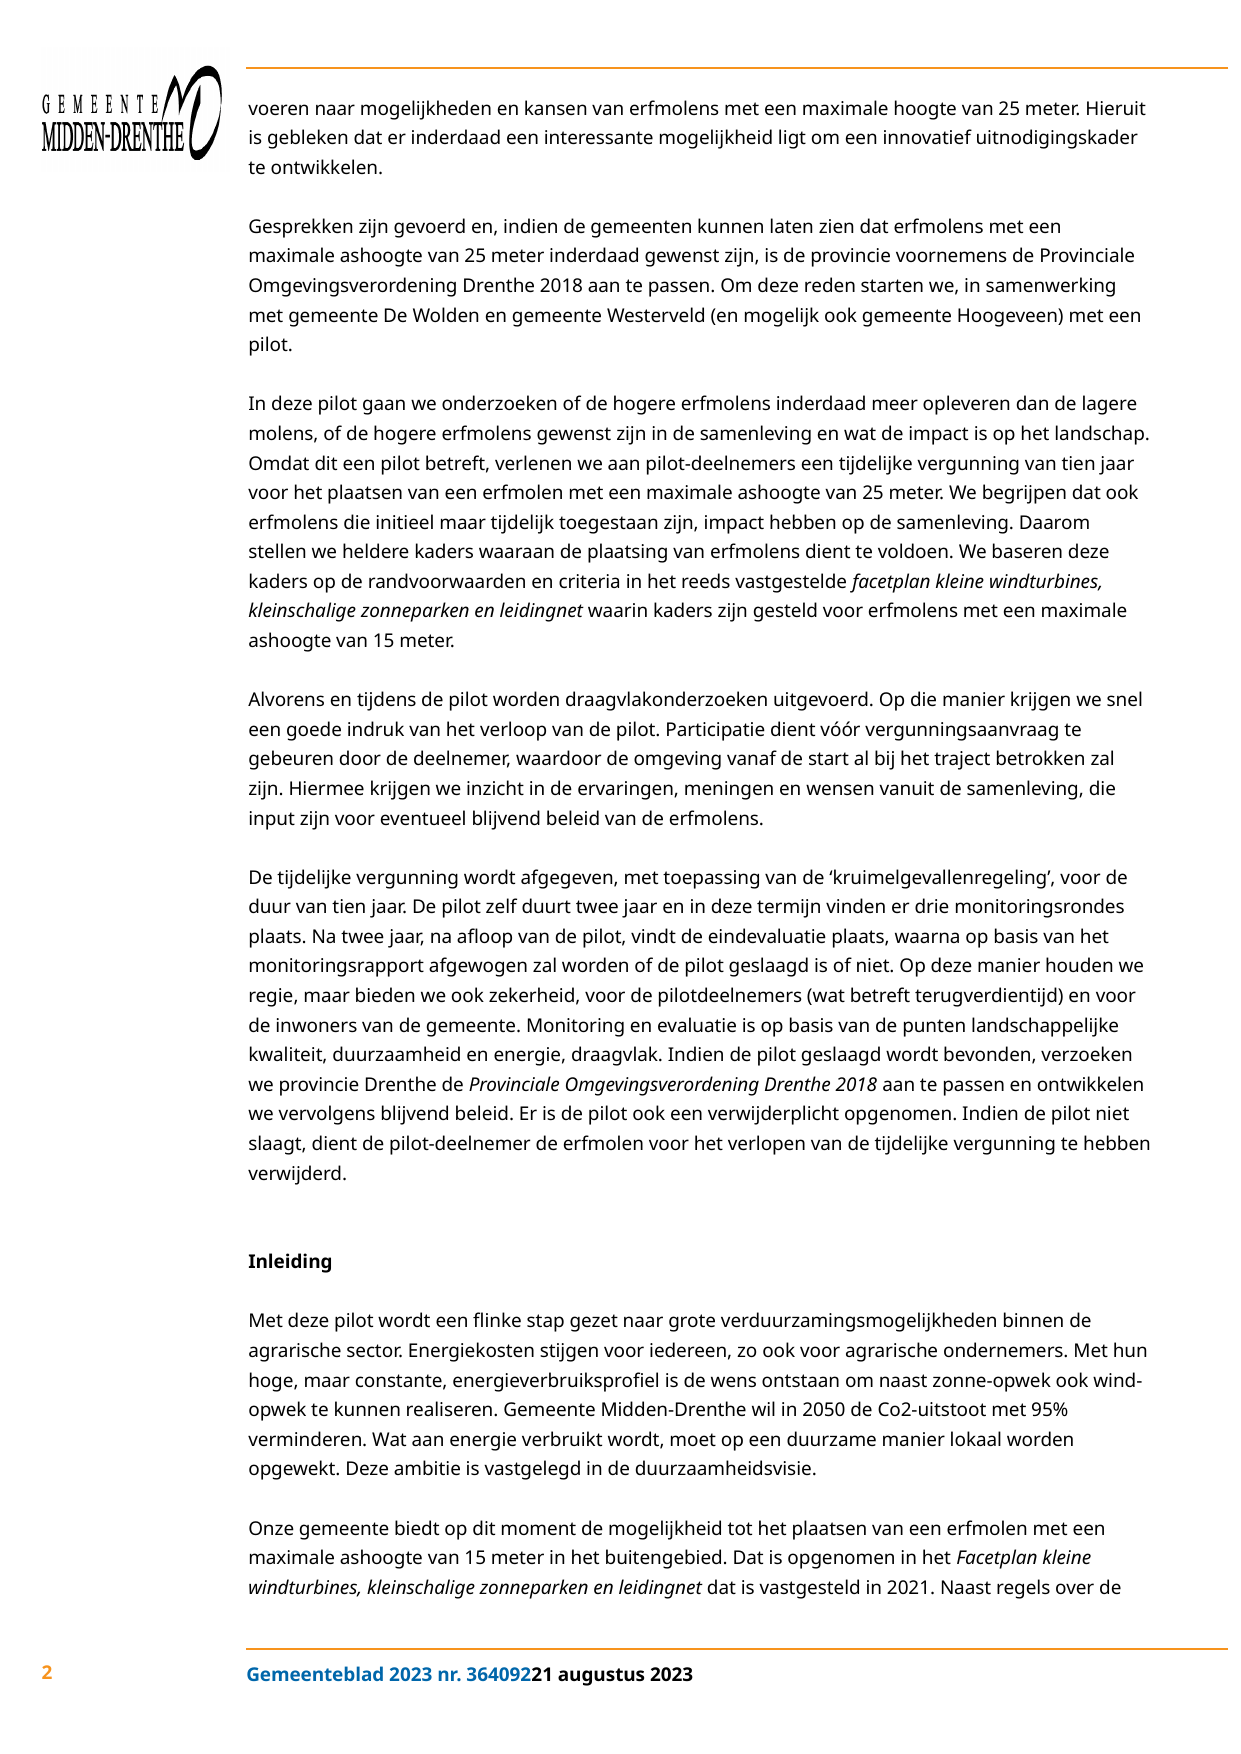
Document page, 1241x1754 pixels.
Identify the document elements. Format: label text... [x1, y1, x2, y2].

text In deze pilot gaan we onderzoeken of de hogere erfmolens inderdaad meer opleveren dan de lagere molens, of de hogere erfmolens gewenst zijn in de samenleving en wat de impact is op het landschap. Omdat dit een pilot betreft, verlenen we aan pilot-deelnemers een tijdelijke vergunning van tien jaar voor het plaatsen van een erfmolen met een maximale ashoogte van 25 meter. We begrijpen dat ook erfmolens die initieel maar tijdelijk toegestaan zijn, impact hebben op de samenleving. Daarom stellen we heldere kaders waaraan de plaatsing van erfmolens dient te voldoen. We baseren deze kaders op de randvoorwaarden en criteria in het reeds vastgestelde facetplan kleine windturbines, kleinschalige zonneparken en leidingnet waarin kaders zijn gesteld voor erfmolens met een maximale ashoogte van 15 meter. [248, 391, 1152, 653]
text Inleiding [248, 1248, 1152, 1274]
text Alvorens en tijdens de pilot worden draagvlakonderzoeken uitgevoerd. Op die manier krijgen we snel een goede indruk van het verloop van de pilot. Participatie dient vóór vergunningsaanvraag te gebeuren door de deelnemer, waardoor de omgeving vanaf de start al bij het traject betrokken zal zijn. Hiermee krijgen we inzicht in de ervaringen, meningen en wensen vanuit de samenleving, die input zijn voor eventueel blijvend beleid van de erfmolens. [248, 686, 1152, 831]
text Onze gemeente biedt op dit moment de mogelijkheid tot het plaatsen van een erfmolen met een maximale ashoogte van 15 meter in het buitengebied. Dat is opgenomen in het Facetplan kleine windturbines, kleinschalige zonneparken en leidingnet dat is vastgesteld in 2021. Naast regels over de [248, 1515, 1152, 1600]
text Gesprekken zijn gevoerd en, indien de gemeenten kunnen laten zien dat erfmolens met een maximale ashoogte van 25 meter inderdaad gewenst zijn, is de provincie voornemens de Provinciale Omgevingsverordening Drenthe 2018 aan te passen. Om deze reden starten we, in samenwerking met gemeente De Wolden en gemeente Westerveld (en mogelijk ook gemeente Hoogeveen) met een pilot. [248, 213, 1152, 357]
text voeren naar mogelijkheden en kansen van erfmolens met een maximale hoogte van 25 meter. Hieruit is gebleken dat er inderdaad een interessante mogelijkheid ligt om een innovatief uitnodigingskader te ontwikkelen. [248, 95, 1152, 180]
text De tijdelijke vergunning wordt afgegeven, met toepassing van de ‘kruimelgevallenregeling’, voor de duur van tien jaar. De pilot zelf duurt twee jaar en in deze termijn vinden er drie monitoringsrondes plaats. Na twee jaar, na afloop van de pilot, vindt de eindevaluatie plaats, waarna op basis van het monitoringsrapport afgewogen zal worden of de pilot geslaagd is of niet. Op deze manier houden we regie, maar bieden we ook zekerheid, voor de pilotdeelnemers (wat betreft terugverdientijd) en voor de inwoners van de gemeente. Monitoring en evaluatie is op basis van de punten landschappelijke kwaliteit, duurzaamheid en energie, draagvlak. Indien de pilot geslaagd wordt bevonden, verzoeken we provincie Drenthe de Provinciale Omgevingsverordening Drenthe 2018 aan te passen en ontwikkelen we vervolgens blijvend beleid. Er is de pilot ook een verwijderplicht opgenomen. Indien de pilot niet slaagt, dient de pilot-deelnemer de erfmolen voor het verlopen van de tijdelijke vergunning te hebben verwijderd. [248, 864, 1152, 1186]
picture [41, 47, 231, 172]
text Met deze pilot wordt een flinke stap gezet naar grote verduurzamingsmogelijkheden binnen de agrarische sector. Energiekosten stijgen voor iedereen, zo ook voor agrarische ondernemers. Met hun hoge, maar constante, energieverbruiksprofiel is de wens ontstaan om naast zonne-opwek ook wind-opwek te kunnen realiseren. Gemeente Midden-Drenthe wil in 2050 de Co2-uitstoot met 95% verminderen. Wat aan energie verbruikt wordt, moet op een duurzame manier lokaal worden opgewekt. Deze ambitie is vastgelegd in de duurzaamheidsvisie. [248, 1308, 1152, 1481]
